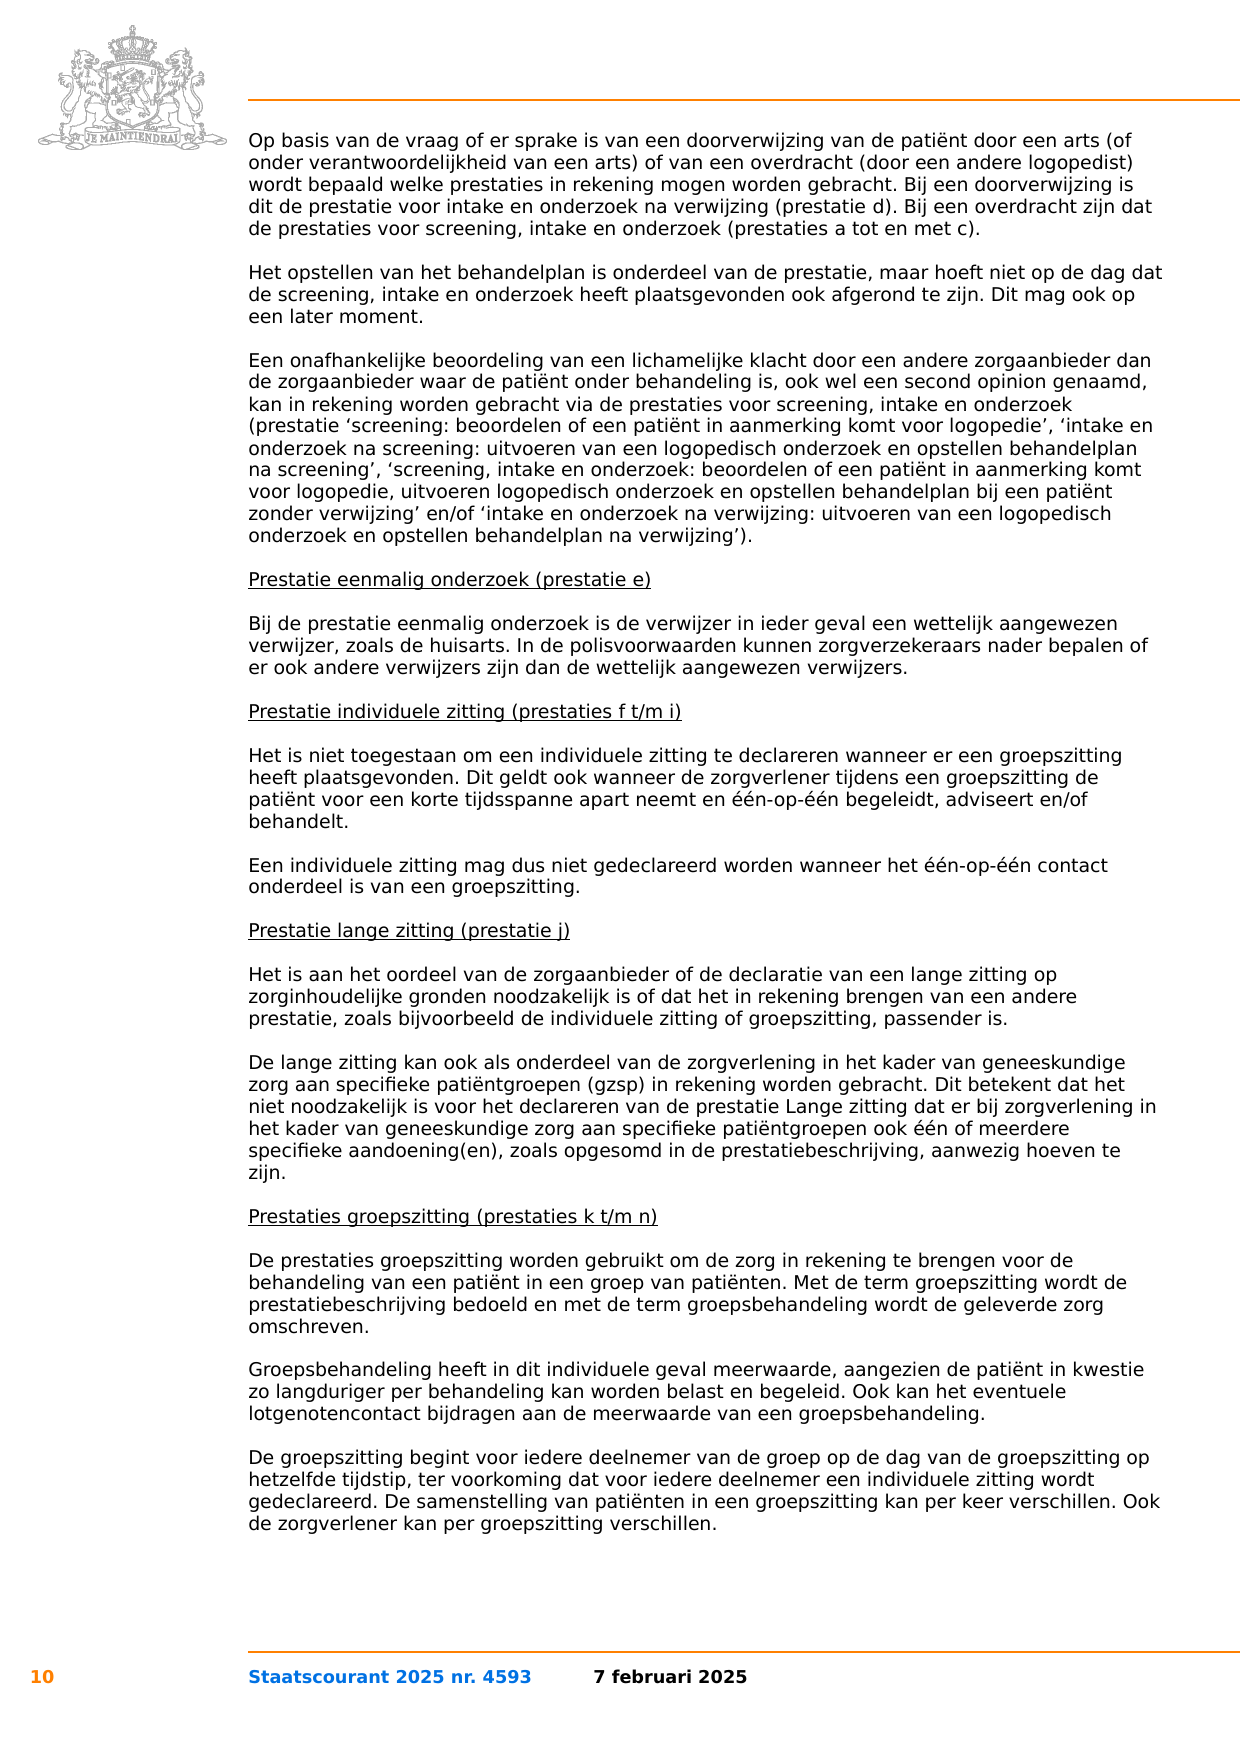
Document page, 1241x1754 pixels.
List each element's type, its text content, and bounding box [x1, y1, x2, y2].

subtitle Prestatie lange zitting (prestatie j) [248, 920, 1163, 942]
text Het is niet toegestaan om een individuele zitting te declareren wanneer er een groepszitting heeft plaatsgevonden. Dit geldt ook wanneer de zorgverlener tijdens een groepszitting de patiënt voor een korte tijdsspanne apart neemt en één-op-één begeleidt, adviseert en/of behandelt. [248, 745, 1163, 833]
text De lange zitting kan ook als onderdeel van de zorgverlening in het kader van geneeskundige zorg aan specifieke patiëntgroepen (gzsp) in rekening worden gebracht. Dit betekent dat het niet noodzakelijk is voor het declareren van de prestatie Lange zitting dat er bij zorgverlening in het kader van geneeskundige zorg aan specifieke patiëntgroepen ook één of meerdere specifieke aandoening(en), zoals opgesomd in de prestatiebeschrijving, aanwezig hoeven te zijn. [248, 1052, 1163, 1184]
text Groepsbehandeling heeft in dit individuele geval meerwaarde, aangezien de patiënt in kwestie zo langduriger per behandeling kan worden belast en begeleid. Ook kan het eventuele lotgenotencontact bijdragen aan de meerwaarde van een groepsbehandeling. [248, 1359, 1163, 1425]
text Het is aan het oordeel van de zorgaanbieder of de declaratie van een lange zitting op zorginhoudelijke gronden noodzakelijk is of dat het in rekening brengen van een andere prestatie, zoals bijvoorbeeld de individuele zitting of groepszitting, passender is. [248, 964, 1163, 1030]
text Op basis van de vraag of er sprake is van een doorverwijzing van de patiënt door een arts (of onder verantwoordelijkheid van een arts) of van een overdracht (door een andere logopedist) wordt bepaald welke prestaties in rekening mogen worden gebracht. Bij een doorverwijzing is dit de prestatie voor intake en onderzoek na verwijzing (prestatie d). Bij een overdracht zijn dat de prestaties voor screening, intake en onderzoek (prestaties a tot en met c). [248, 130, 1163, 240]
text De prestaties groepszitting worden gebruikt om de zorg in rekening te brengen voor de behandeling van een patiënt in een groep van patiënten. Met de term groepszitting wordt de prestatiebeschrijving bedoeld en met de term groepsbehandeling wordt de geleverde zorg omschreven. [248, 1249, 1163, 1337]
text Bij de prestatie eenmalig onderzoek is de verwijzer in ieder geval een wettelijk aangewezen verwijzer, zoals de huisarts. In de polisvoorwaarden kunnen zorgverzekeraars nader bepalen of er ook andere verwijzers zijn dan de wettelijk aangewezen verwijzers. [248, 613, 1163, 679]
text De groepszitting begint voor iedere deelnemer van de groep op de dag van de groepszitting op hetzelfde tijdstip, ter voorkoming dat voor iedere deelnemer een individuele zitting wordt gedeclareerd. De samenstelling van patiënten in een groepszitting kan per keer verschillen. Ook de zorgverlener kan per groepszitting verschillen. [248, 1447, 1163, 1535]
text Een individuele zitting mag dus niet gedeclareerd worden wanneer het één-op-één contact onderdeel is van een groepszitting. [248, 854, 1163, 898]
subtitle Prestatie individuele zitting (prestaties f t/m i) [248, 701, 1163, 723]
text Een onafhankelijke beoordeling van een lichamelijke klacht door een andere zorgaanbieder dan de zorgaanbieder waar de patiënt onder behandeling is, ook wel een second opinion genaamd, kan in rekening worden gebracht via de prestaties voor screening, intake en onderzoek (prestatie ‘screening: beoordelen of een patiënt in aanmerking komt voor logopedie’, ‘intake en onderzoek na screening: uitvoeren van een logopedisch onderzoek en opstellen behandelplan na screening’, ‘screening, intake en onderzoek: beoordelen of een patiënt in aanmerking komt voor logopedie, uitvoeren logopedisch onderzoek en opstellen behandelplan bij een patiënt zonder verwijzing’ en/of ‘intake en onderzoek na verwijzing: uitvoeren van een logopedisch onderzoek en opstellen behandelplan na verwijzing’). [248, 349, 1163, 547]
subtitle Prestatie eenmalig onderzoek (prestatie e) [248, 569, 1163, 591]
text Het opstellen van het behandelplan is onderdeel van de prestatie, maar hoeft niet op de dag dat de screening, intake en onderzoek heeft plaatsgevonden ook afgerond te zijn. Dit mag ook op een later moment. [248, 262, 1163, 328]
picture [38, 25, 227, 150]
subtitle Prestaties groepszitting (prestaties k t/m n) [248, 1206, 1163, 1228]
